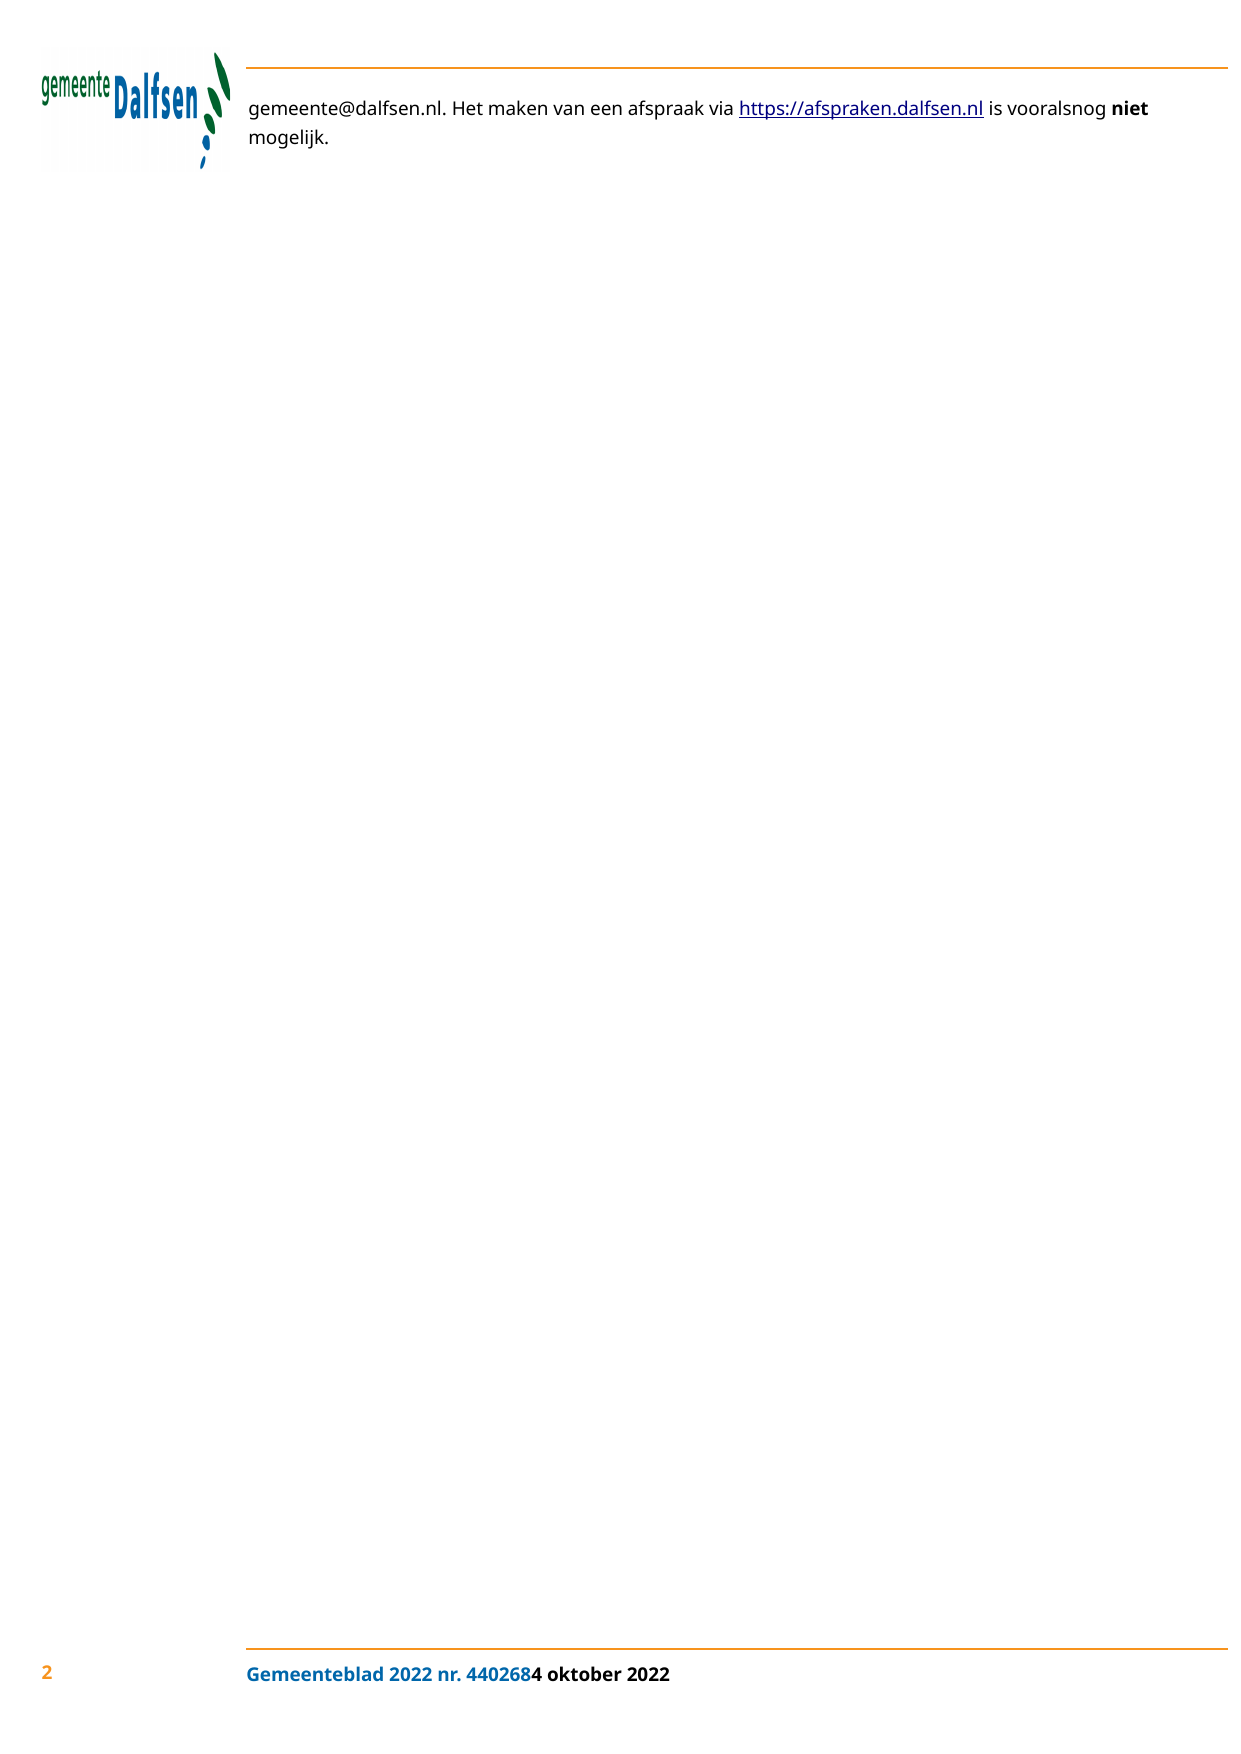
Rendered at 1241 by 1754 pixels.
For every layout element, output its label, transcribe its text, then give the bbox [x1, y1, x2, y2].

picture [41, 47, 231, 172]
text gemeente@dalfsen.nl. Het maken van een afspraak via https://afspraken.dalfsen.nl is vooralsnog niet mogelijk. [248, 95, 1152, 150]
